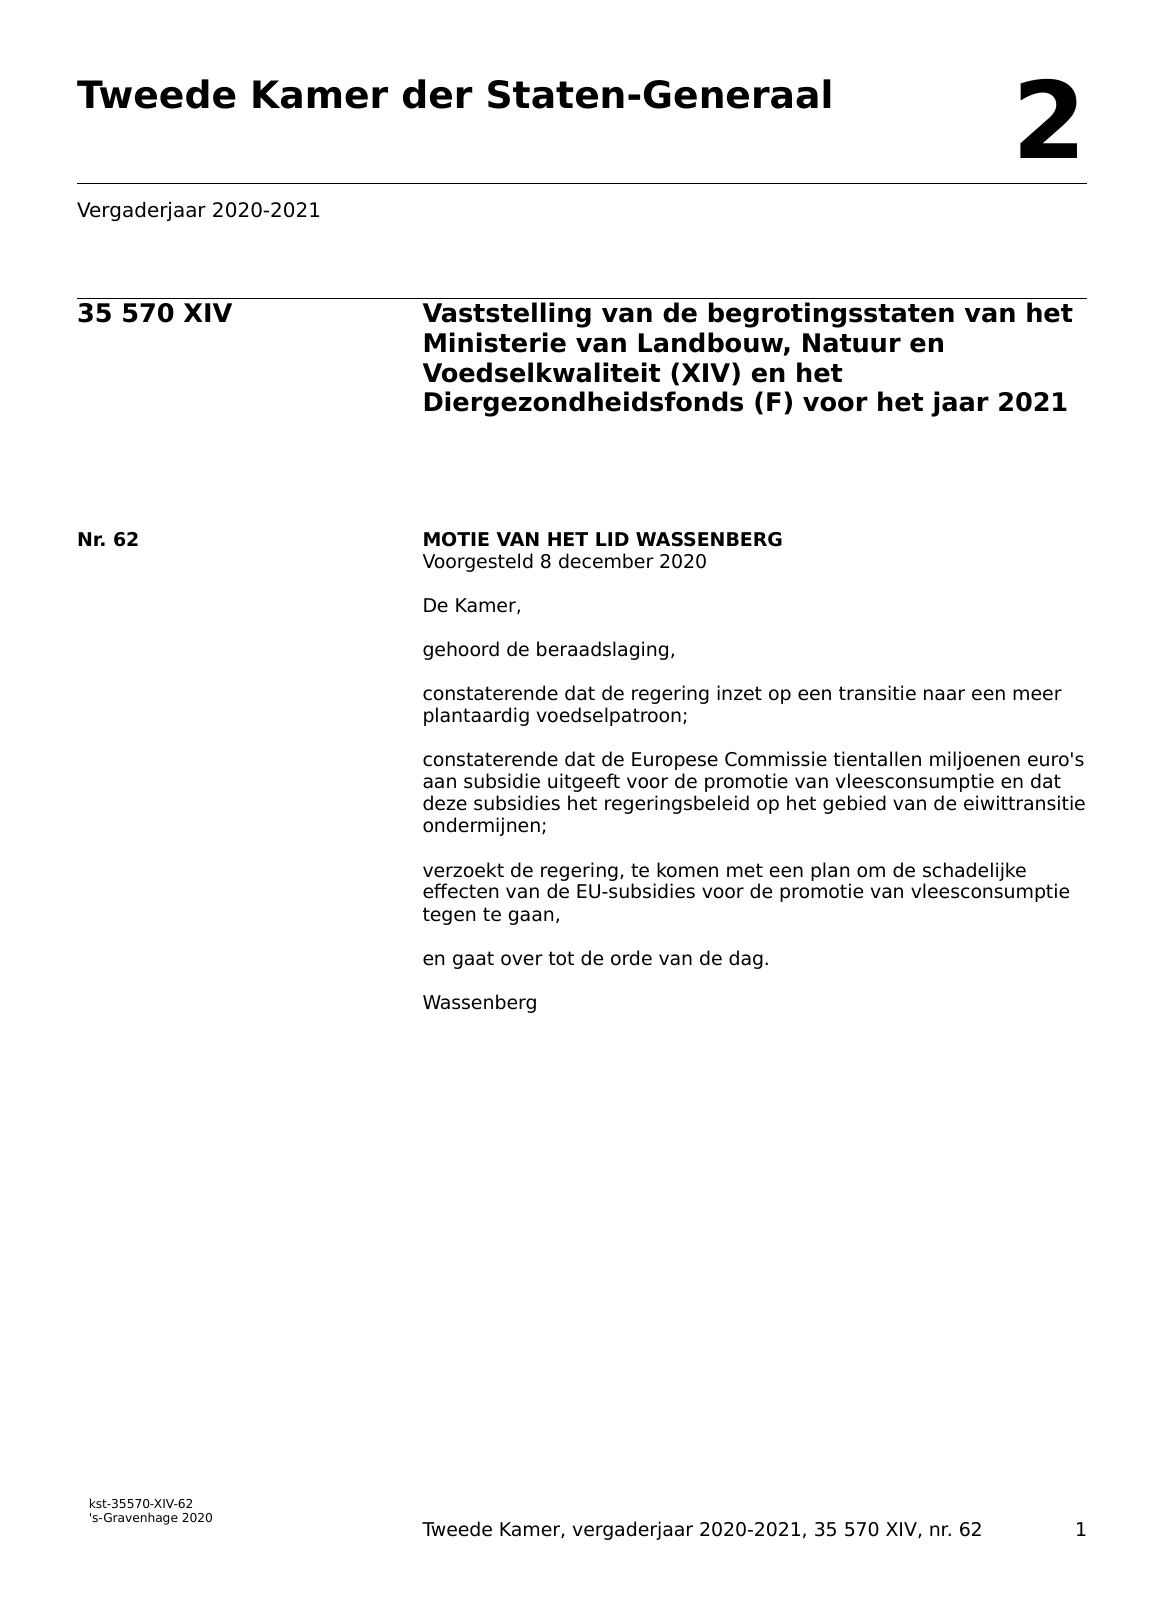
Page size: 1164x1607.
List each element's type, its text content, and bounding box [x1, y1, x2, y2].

table_cell Vergaderjaar 2020-2021 [77, 184, 1087, 298]
table_header 2 [886, 59, 1087, 183]
text gehoord de beraadslaging, [422, 639, 1087, 661]
subtitle 35 570 XIV Vaststelling van de begrotingsstaten van het Ministerie van Landbouw, Natuur en Voedselkwaliteit (XIV) en het Diergezondheidsfonds (F) voor het jaar 2021 [77, 299, 1087, 418]
text Voorgesteld 8 december 2020 [422, 551, 1087, 573]
text De Kamer, [422, 595, 1087, 617]
text constaterende dat de regering inzet op een transitie naar een meer plantaardig voedselpatroon; [422, 683, 1087, 727]
text verzoekt de regering, te komen met een plan om de schadelijke effecten van de EU-subsidies voor de promotie van vleesconsumptie tegen te gaan, [422, 859, 1087, 925]
text Wassenberg [422, 992, 1087, 1014]
text en gaat over tot de orde van de dag. [422, 948, 1087, 969]
subtitle Nr. 62 MOTIE VAN HET LID WASSENBERG [77, 529, 1087, 551]
text 's-Gravenhage 2020 [88, 1511, 323, 1525]
text constaterende dat de Europese Commissie tientallen miljoenen euro's aan subsidie uitgeeft voor de promotie van vleesconsumptie en dat deze subsidies het regeringsbeleid op het gebied van de eiwittransitie ondermijnen; [422, 749, 1087, 837]
text kst-35570-XIV-62 [88, 1497, 323, 1511]
table_header Tweede Kamer der Staten-Generaal [77, 59, 886, 183]
